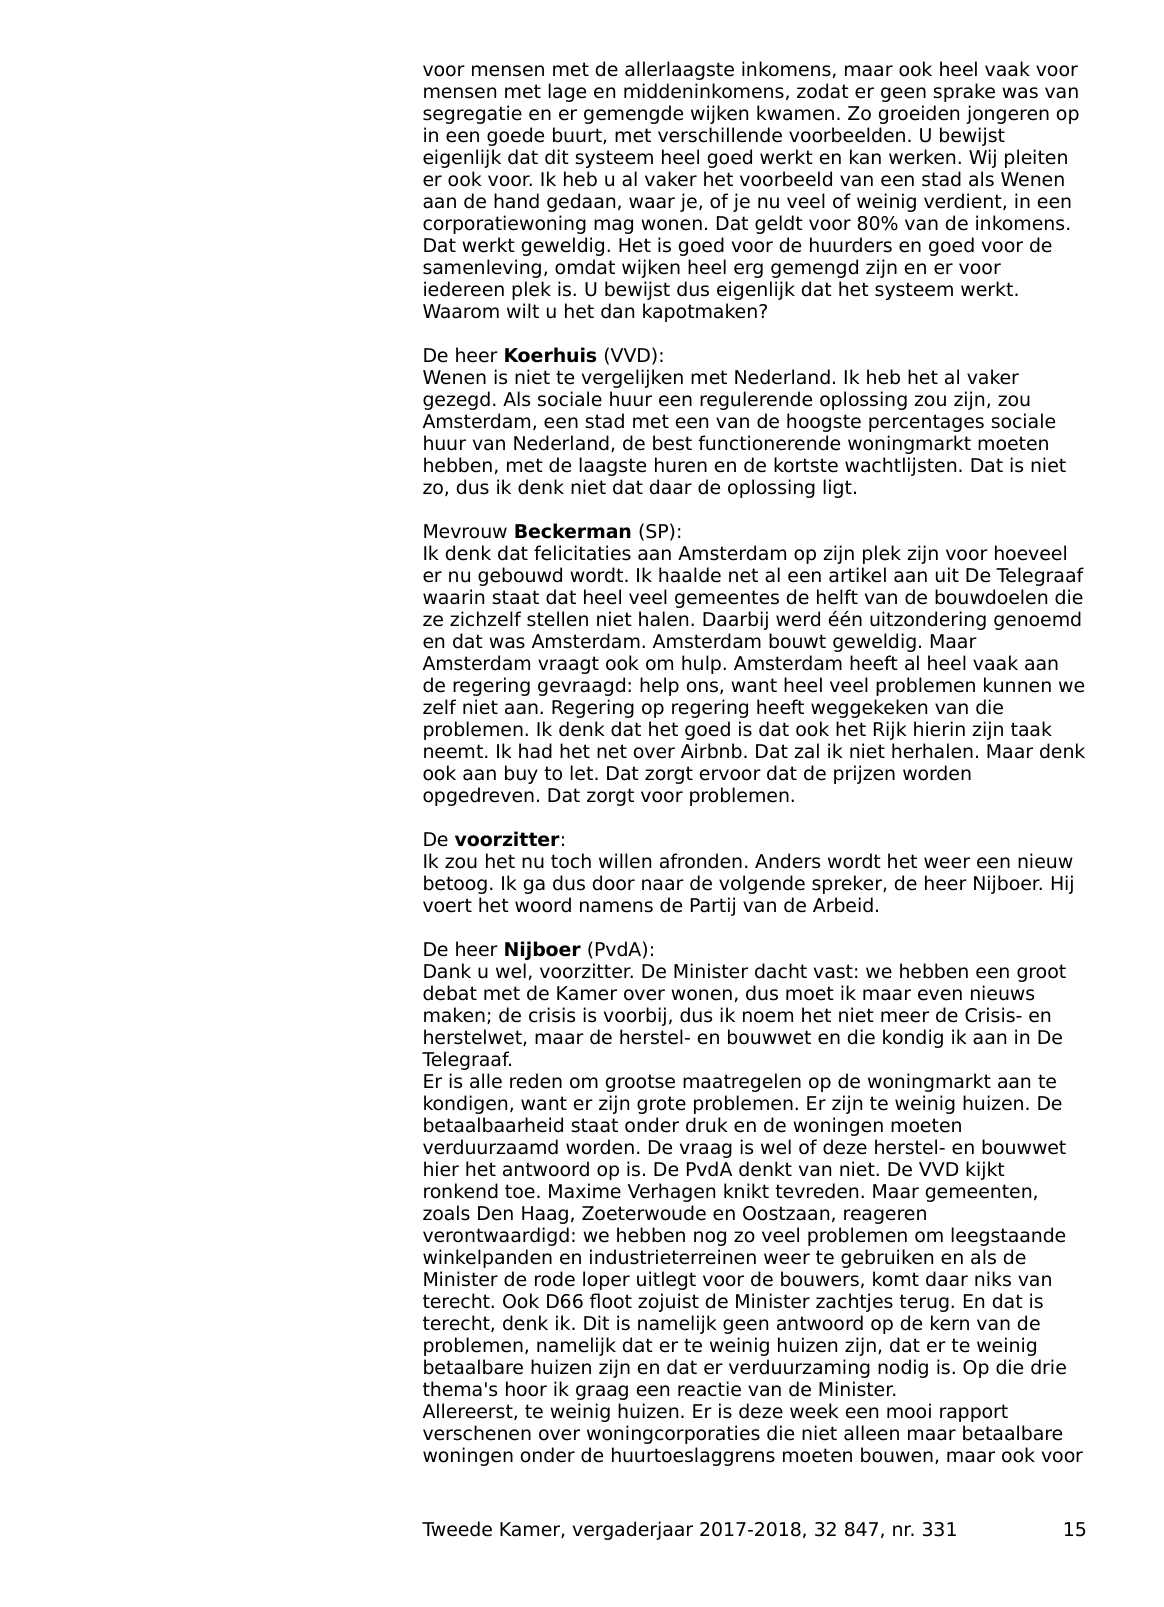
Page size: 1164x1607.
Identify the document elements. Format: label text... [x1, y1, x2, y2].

text De voorzitter: [422, 829, 1087, 851]
text Allereerst, te weinig huizen. Er is deze week een mooi rapport verschenen over woningcorporaties die niet alleen maar betaalbare woningen onder de huurtoeslaggrens moeten bouwen, maar ook voor [422, 1401, 1087, 1467]
text Ik zou het nu toch willen afronden. Anders wordt het weer een nieuw betoog. Ik ga dus door naar de volgende spreker, de heer Nijboer. Hij voert het woord namens de Partij van de Arbeid. [422, 851, 1087, 917]
text Mevrouw Beckerman (SP): [422, 521, 1087, 543]
text De heer Nijboer (PvdA): [422, 939, 1087, 961]
text De heer Koerhuis (VVD): [422, 345, 1087, 367]
text Ik denk dat felicitaties aan Amsterdam op zijn plek zijn voor hoeveel er nu gebouwd wordt. Ik haalde net al een artikel aan uit De Telegraaf waarin staat dat heel veel gemeentes de helft van de bouwdoelen die ze zichzelf stellen niet halen. Daarbij werd één uitzondering genoemd en dat was Amsterdam. Amsterdam bouwt geweldig. Maar Amsterdam vraagt ook om hulp. Amsterdam heeft al heel vaak aan de regering gevraagd: help ons, want heel veel problemen kunnen we zelf niet aan. Regering op regering heeft weggekeken van die problemen. Ik denk dat het goed is dat ook het Rijk hierin zijn taak neemt. Ik had het net over Airbnb. Dat zal ik niet herhalen. Maar denk ook aan buy to let. Dat zorgt ervoor dat de prijzen worden opgedreven. Dat zorgt voor problemen. [422, 543, 1087, 807]
text Dank u wel, voorzitter. De Minister dacht vast: we hebben een groot debat met de Kamer over wonen, dus moet ik maar even nieuws maken; de crisis is voorbij, dus ik noem het niet meer de Crisis- en herstelwet, maar de herstel- en bouwwet en die kondig ik aan in De Telegraaf. [422, 961, 1087, 1071]
text voor mensen met de allerlaagste inkomens, maar ook heel vaak voor mensen met lage en middeninkomens, zodat er geen sprake was van segregatie en er gemengde wijken kwamen. Zo groeiden jongeren op in een goede buurt, met verschillende voorbeelden. U bewijst eigenlijk dat dit systeem heel goed werkt en kan werken. Wij pleiten er ook voor. Ik heb u al vaker het voorbeeld van een stad als Wenen aan de hand gedaan, waar je, of je nu veel of weinig verdient, in een corporatiewoning mag wonen. Dat geldt voor 80% van de inkomens. Dat werkt geweldig. Het is goed voor de huurders en goed voor de samenleving, omdat wijken heel erg gemengd zijn en er voor iedereen plek is. U bewijst dus eigenlijk dat het systeem werkt. Waarom wilt u het dan kapotmaken? [422, 59, 1087, 323]
text Wenen is niet te vergelijken met Nederland. Ik heb het al vaker gezegd. Als sociale huur een regulerende oplossing zou zijn, zou Amsterdam, een stad met een van de hoogste percentages sociale huur van Nederland, de best functionerende woningmarkt moeten hebben, met de laagste huren en de kortste wachtlijsten. Dat is niet zo, dus ik denk niet dat daar de oplossing ligt. [422, 367, 1087, 499]
text Er is alle reden om grootse maatregelen op de woningmarkt aan te kondigen, want er zijn grote problemen. Er zijn te weinig huizen. De betaalbaarheid staat onder druk en de woningen moeten verduurzaamd worden. De vraag is wel of deze herstel- en bouwwet hier het antwoord op is. De PvdA denkt van niet. De VVD kijkt ronkend toe. Maxime Verhagen knikt tevreden. Maar gemeenten, zoals Den Haag, Zoeterwoude en Oostzaan, reageren verontwaardigd: we hebben nog zo veel problemen om leegstaande winkelpanden en industrieterreinen weer te gebruiken en als de Minister de rode loper uitlegt voor de bouwers, komt daar niks van terecht. Ook D66 floot zojuist de Minister zachtjes terug. En dat is terecht, denk ik. Dit is namelijk geen antwoord op de kern van de problemen, namelijk dat er te weinig huizen zijn, dat er te weinig betaalbare huizen zijn en dat er verduurzaming nodig is. Op die drie thema's hoor ik graag een reactie van de Minister. [422, 1071, 1087, 1401]
